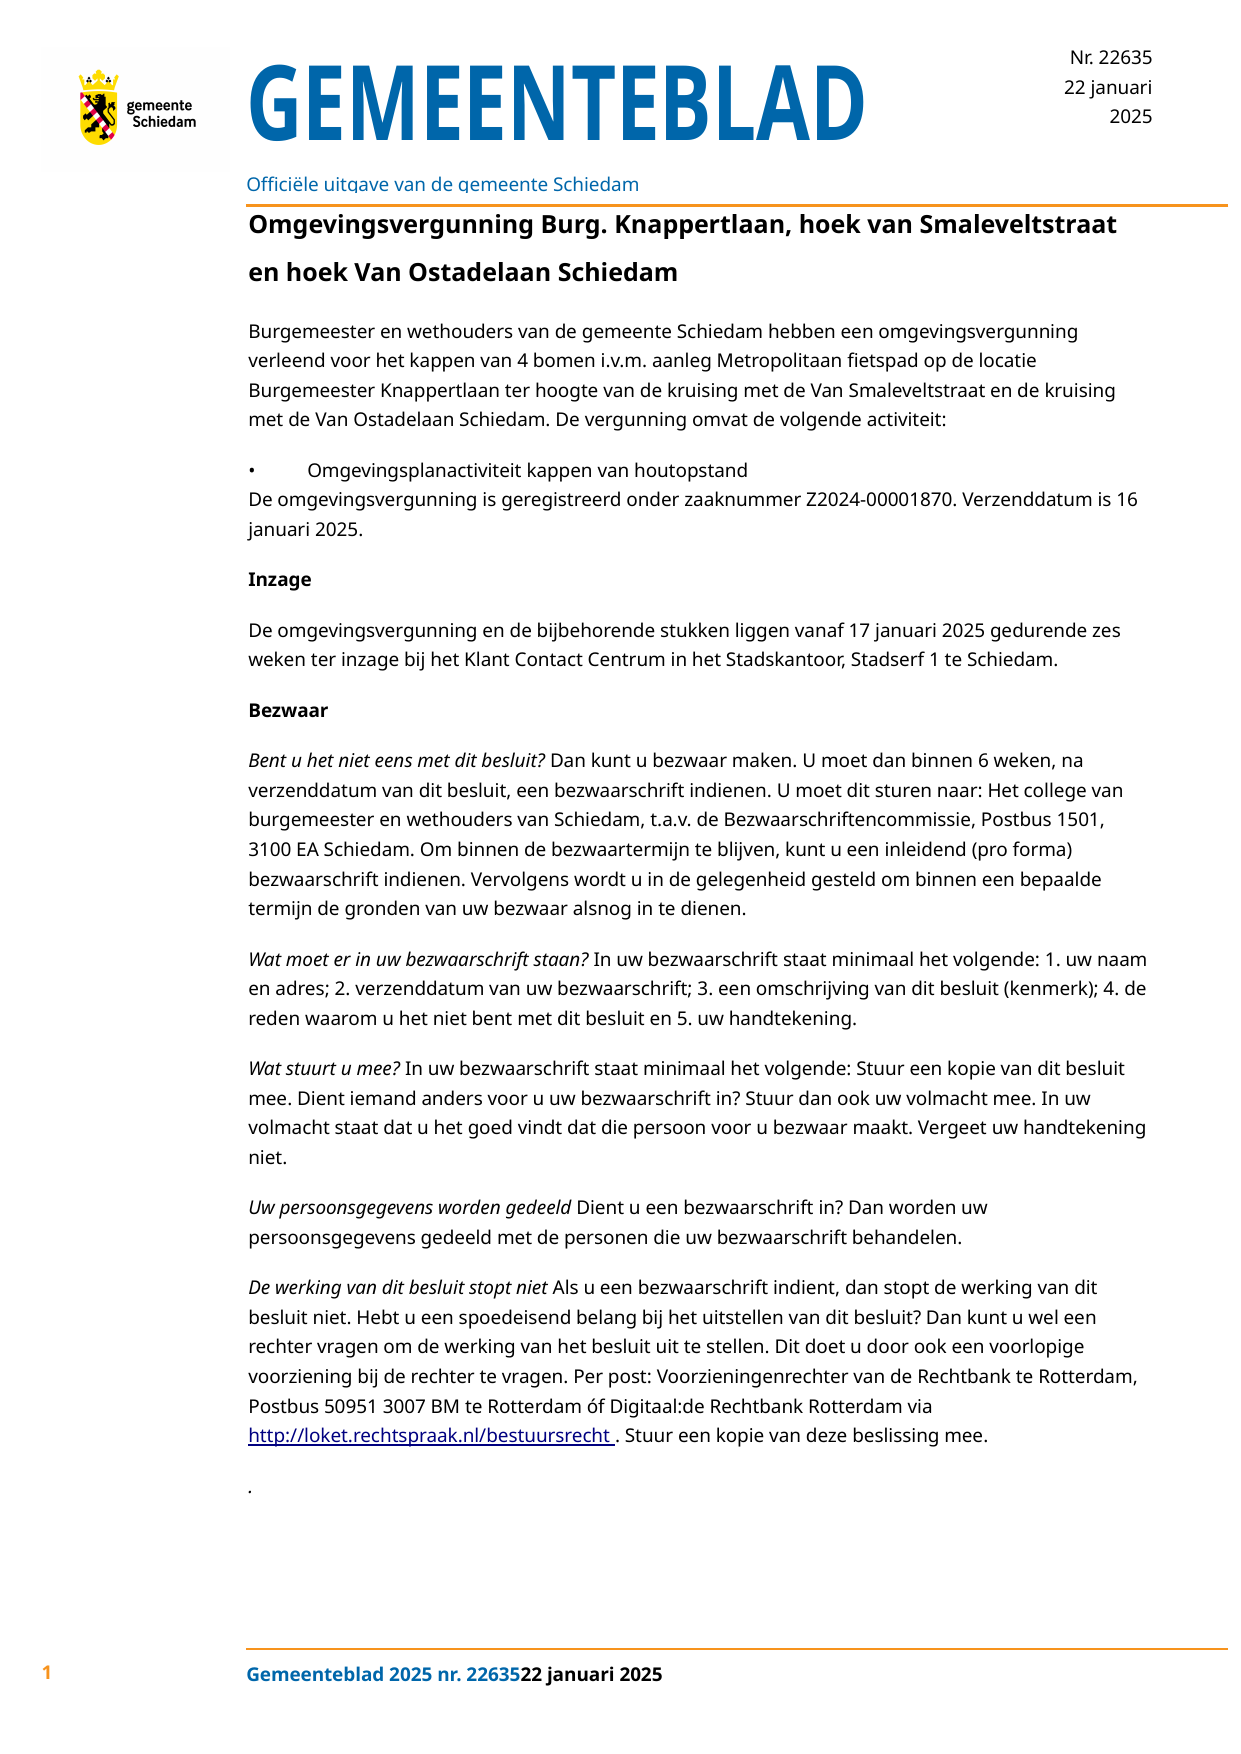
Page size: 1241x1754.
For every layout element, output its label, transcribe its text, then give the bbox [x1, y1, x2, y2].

picture [41, 47, 231, 172]
text Wat moet er in uw bezwaarschrift staan? In uw bezwaarschrift staat minimaal het volgende: 1. uw naam en adres; 2. verzenddatum van uw bezwaarschrift; 3. een omschrijving van dit besluit (kenmerk); 4. de reden waarom u het niet bent met dit besluit en 5. uw handtekening. [248, 946, 1152, 1031]
text Bezwaar [248, 697, 1152, 723]
text Burgemeester en wethouders van de gemeente Schiedam hebben een omgevingsvergunning verleend voor het kappen van 4 bomen i.v.m. aanleg Metropolitaan fietspad op de locatie Burgemeester Knappertlaan ter hoogte van de kruising met de Van Smaleveltstraat en de kruising met de Van Ostadelaan Schiedam. De vergunning omvat de volgende activiteit: [248, 318, 1152, 432]
list Omgevingsplanactiviteit kappen van houtopstand [248, 457, 1152, 483]
text Uw persoonsgegevens worden gedeeld Dient u een bezwaarschrift in? Dan worden uw persoonsgegevens gedeeld met de personen die uw bezwaarschrift behandelen. [248, 1194, 1152, 1250]
text . [248, 1473, 1152, 1499]
text Wat stuurt u mee? In uw bezwaarschrift staat minimaal het volgende: Stuur een kopie van dit besluit mee. Dient iemand anders voor u uw bezwaarschrift in? Stuur dan ook uw volmacht mee. In uw volmacht staat dat u het goed vindt dat die persoon voor u bezwaar maakt. Vergeet uw handtekening niet. [248, 1055, 1152, 1170]
text De werking van dit besluit stopt niet Als u een bezwaarschrift indient, dan stopt de werking van dit besluit niet. Hebt u een spoedeisend belang bij het uitstellen van dit besluit? Dan kunt u wel een rechter vragen om de werking van het besluit uit te stellen. Dit doet u door ook een voorlopige voorziening bij de rechter te vragen. Per post: Voorzieningenrechter van de Rechtbank te Rotterdam, Postbus 50951 3007 BM te Rotterdam óf Digitaal:de Rechtbank Rotterdam via http://loket.rechtspraak.nl/bestuursrecht . Stuur een kopie van deze beslissing mee. [248, 1274, 1152, 1448]
text De omgevingsvergunning en de bijbehorende stukken liggen vanaf 17 januari 2025 gedurende zes weken ter inzage bij het Klant Contact Centrum in het Stadskantoor, Stadserf 1 te Schiedam. [248, 617, 1152, 672]
text Inzage [248, 567, 1152, 592]
text Omgevingsvergunning Burg. Knappertlaan, hoek van Smaleveltstraat en hoek Van Ostadelaan Schiedam [248, 207, 1152, 288]
text Bent u het niet eens met dit besluit? Dan kunt u bezwaar maken. U moet dan binnen 6 weken, na verzenddatum van dit besluit, een bezwaarschrift indienen. U moet dit sturen naar: Het college van burgemeester en wethouders van Schiedam, t.a.v. de Bezwaarschriftencommissie, Postbus 1501, 3100 EA Schiedam. Om binnen de bezwaartermijn te blijven, kunt u een inleidend (pro forma) bezwaarschrift indienen. Vervolgens wordt u in de gelegenheid gesteld om binnen een bepaalde termijn de gronden van uw bezwaar alsnog in te dienen. [248, 747, 1152, 921]
text De omgevingsvergunning is geregistreerd onder zaaknummer Z2024-00001870. Verzenddatum is 16 januari 2025. [248, 487, 1152, 542]
